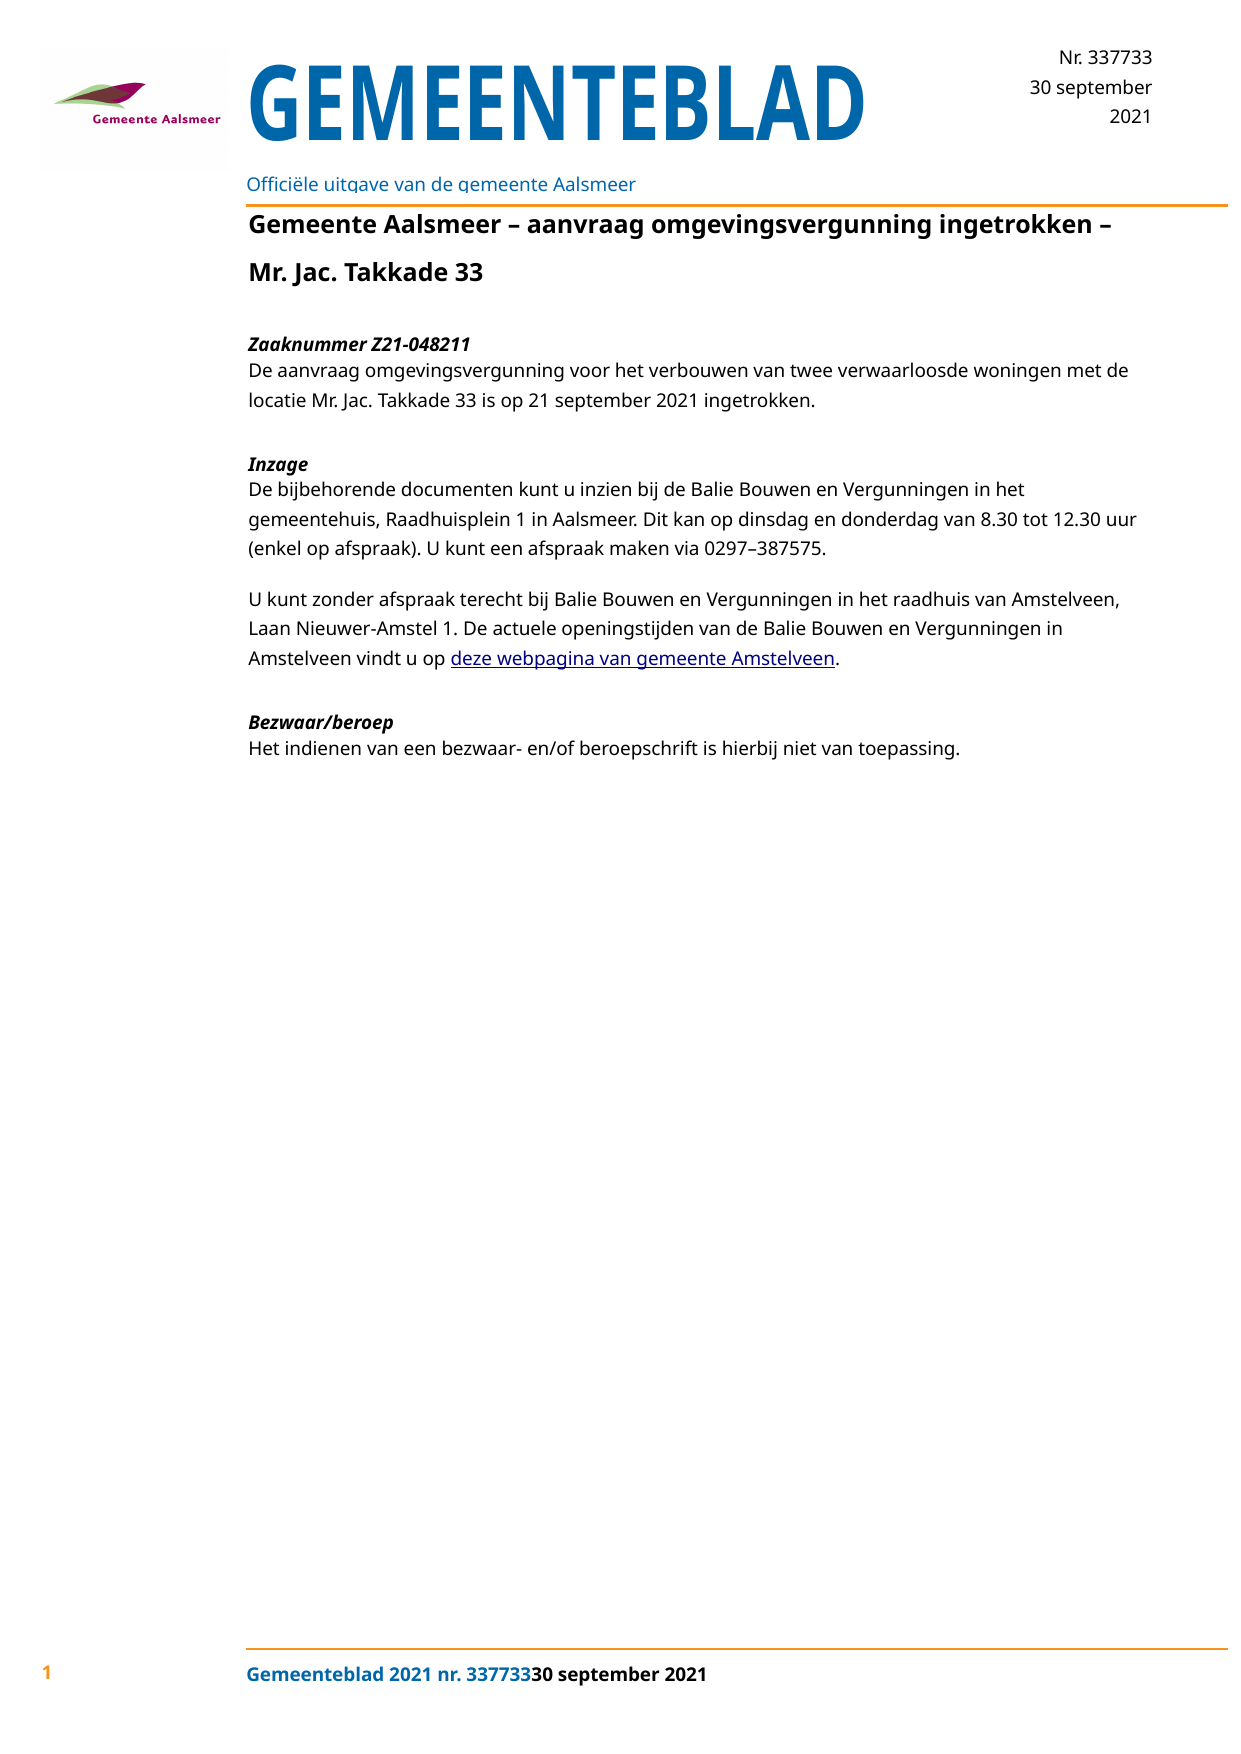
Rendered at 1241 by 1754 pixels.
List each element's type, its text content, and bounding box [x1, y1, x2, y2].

text De aanvraag omgevingsvergunning voor het verbouwen van twee verwaarloosde woningen met de locatie Mr. Jac. Takkade 33 is op 21 september 2021 ingetrokken. [248, 357, 1152, 412]
text Inzage [248, 451, 1152, 476]
text Bezwaar/beroep [248, 709, 1152, 735]
text Zaaknummer Z21-048211 [248, 331, 1152, 357]
text U kunt zonder afspraak terecht bij Balie Bouwen en Vergunningen in het raadhuis van Amstelveen, Laan Nieuwer-Amstel 1. De actuele openingstijden van de Balie Bouwen en Vergunningen in Amstelveen vindt u op deze webpagina van gemeente Amstelveen. [248, 586, 1152, 671]
picture [41, 47, 231, 172]
text Gemeente Aalsmeer – aanvraag omgevingsvergunning ingetrokken – Mr. Jac. Takkade 33 [248, 207, 1152, 288]
text De bijbehorende documenten kunt u inzien bij de Balie Bouwen en Vergunningen in het gemeentehuis, Raadhuisplein 1 in Aalsmeer. Dit kan op dinsdag en donderdag van 8.30 tot 12.30 uur (enkel op afspraak). U kunt een afspraak maken via 0297–387575. [248, 476, 1152, 561]
text Het indienen van een bezwaar- en/of beroepschrift is hierbij niet van toepassing. [248, 735, 1152, 761]
